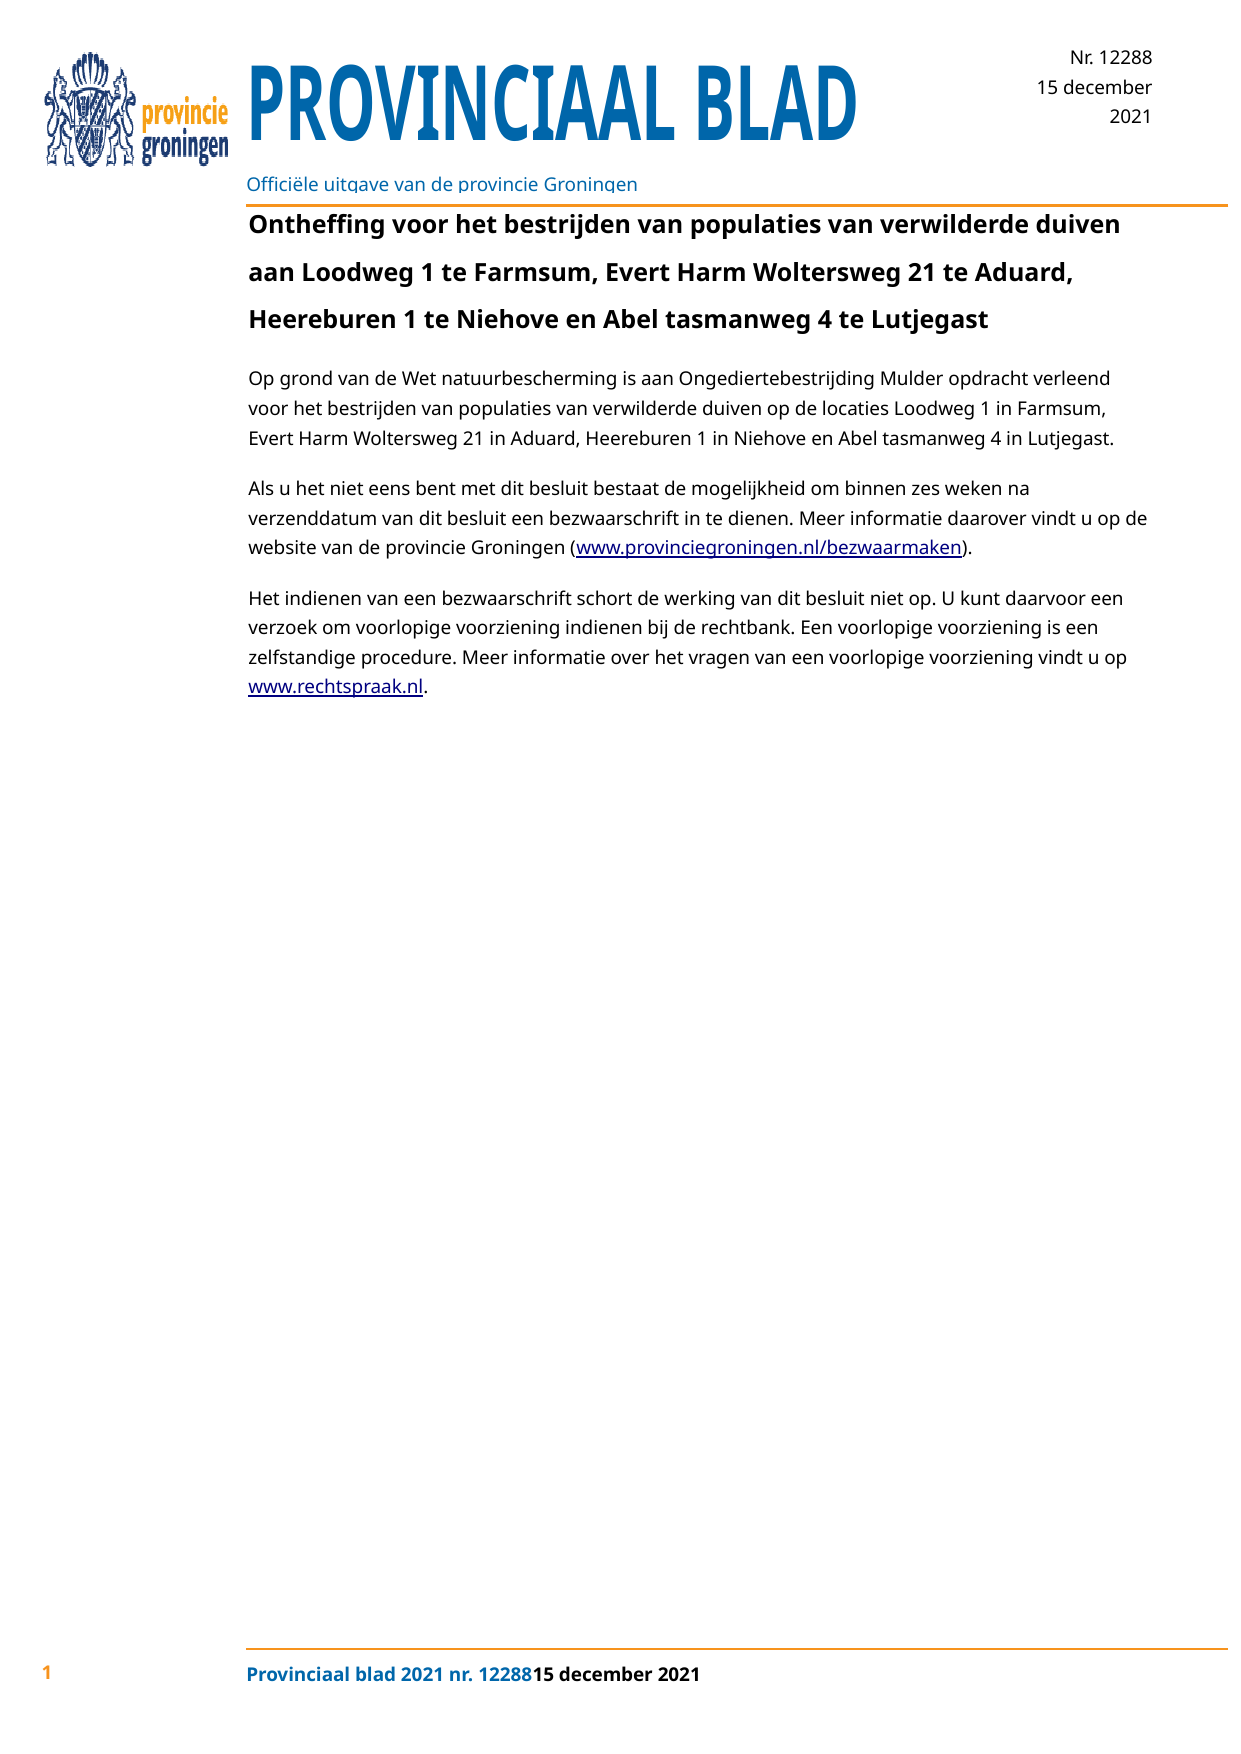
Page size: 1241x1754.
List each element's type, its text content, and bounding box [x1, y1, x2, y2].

text Op grond van de Wet natuurbescherming is aan Ongediertebestrijding Mulder opdracht verleend voor het bestrijden van populaties van verwilderde duiven op de locaties Loodweg 1 in Farmsum, Evert Harm Woltersweg 21 in Aduard, Heereburen 1 in Niehove en Abel tasmanweg 4 in Lutjegast. [248, 366, 1152, 450]
text Ontheffing voor het bestrijden van populaties van verwilderde duiven aan Loodweg 1 te Farmsum, Evert Harm Woltersweg 21 te Aduard, Heereburen 1 te Niehove en Abel tasmanweg 4 te Lutjegast [248, 207, 1152, 336]
text Als u het niet eens bent met dit besluit bestaat de mogelijkheid om binnen zes weken na verzenddatum van dit besluit een bezwaarschrift in te dienen. Meer informatie daarover vindt u op de website van de provincie Groningen (www.provinciegroningen.nl/bezwaarmaken). [248, 475, 1152, 560]
picture [41, 47, 231, 172]
text Het indienen van een bezwaarschrift schort de werking van dit besluit niet op. U kunt daarvoor een verzoek om voorlopige voorziening indienen bij de rechtbank. Een voorlopige voorziening is een zelfstandige procedure. Meer informatie over het vragen van een voorlopige voorziening vindt u op www.rechtspraak.nl. [248, 585, 1152, 699]
